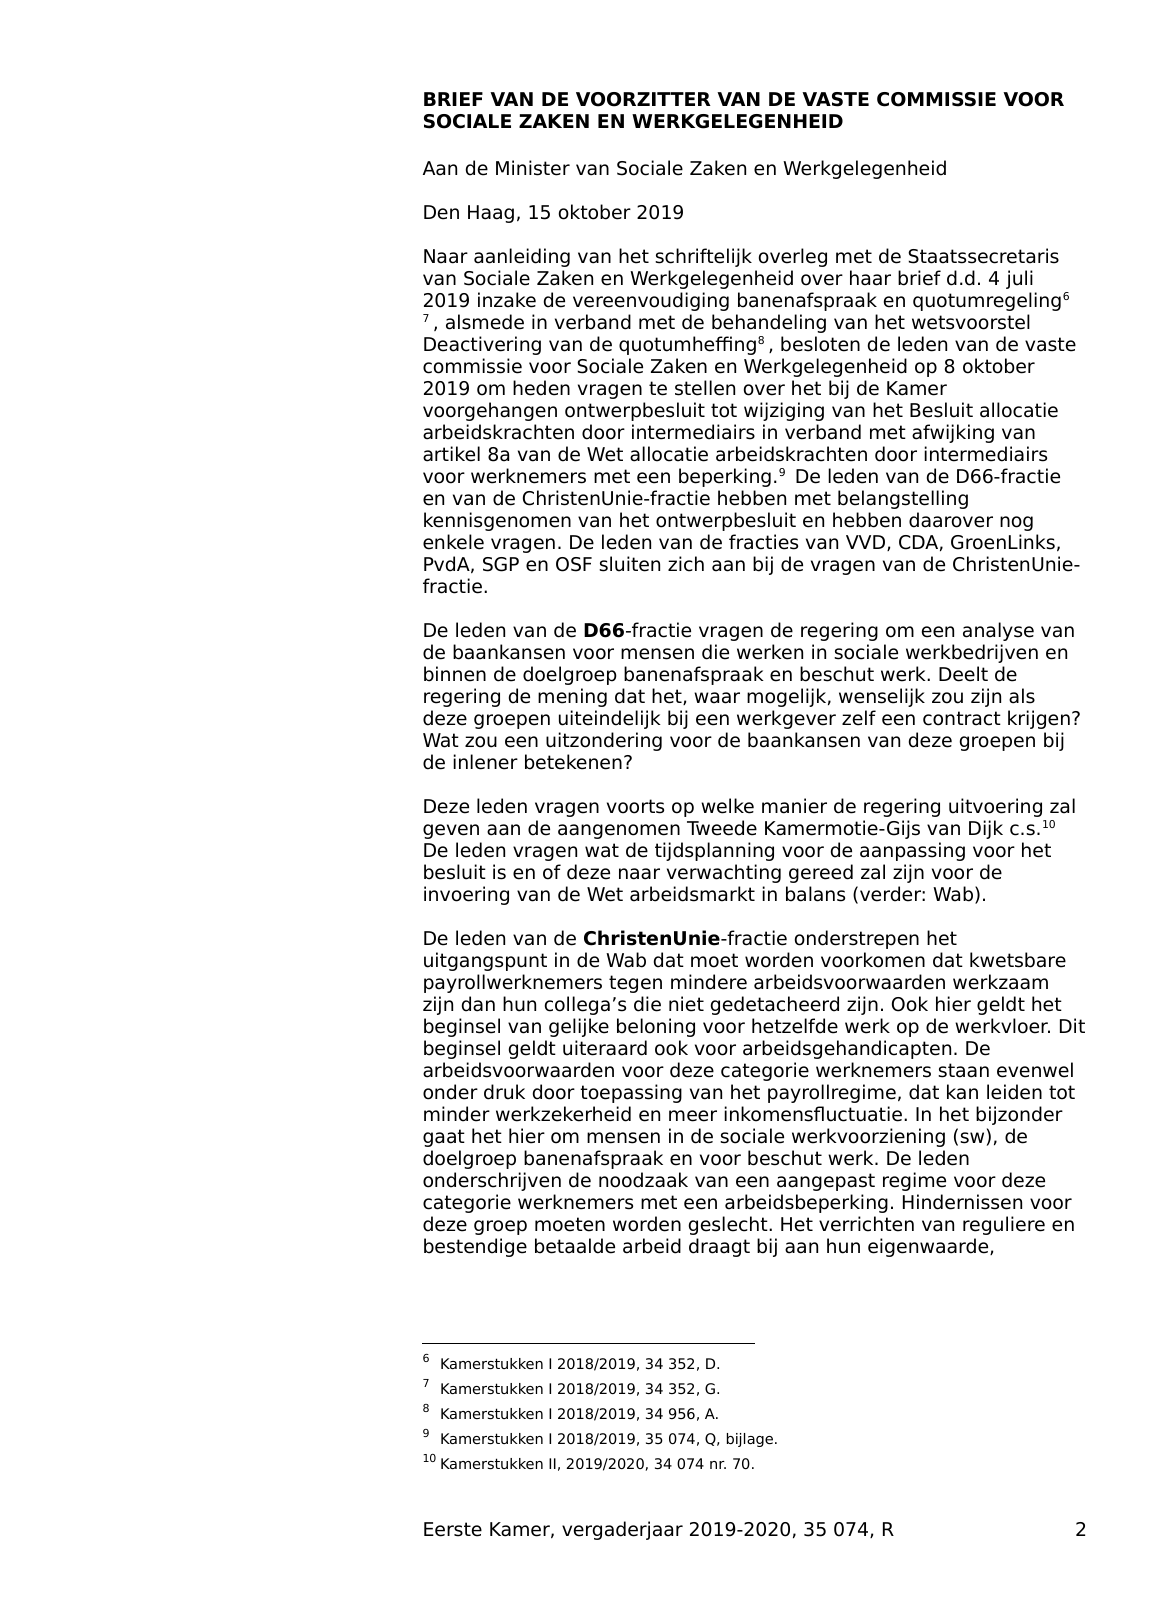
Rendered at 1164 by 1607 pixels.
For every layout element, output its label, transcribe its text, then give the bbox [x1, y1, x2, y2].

text De leden van de D66-fractie vragen de regering om een analyse van de baankansen voor mensen die werken in sociale werkbedrijven en binnen de doelgroep banenafspraak en beschut werk. Deelt de regering de mening dat het, waar mogelijk, wenselijk zou zijn als deze groepen uiteindelijk bij een werkgever zelf een contract krijgen? Wat zou een uitzondering voor de baankansen van deze groepen bij de inlener betekenen? [422, 620, 1087, 774]
text De leden van de ChristenUnie-fractie onderstrepen het uitgangspunt in de Wab dat moet worden voorkomen dat kwetsbare payrollwerknemers tegen mindere arbeidsvoorwaarden werkzaam zijn dan hun collega’s die niet gedetacheerd zijn. Ook hier geldt het beginsel van gelijke beloning voor hetzelfde werk op de werkvloer. Dit beginsel geldt uiteraard ook voor arbeidsgehandicapten. De arbeidsvoorwaarden voor deze categorie werknemers staan evenwel onder druk door toepassing van het payrollregime, dat kan leiden tot minder werkzekerheid en meer inkomensfluctuatie. In het bijzonder gaat het hier om mensen in de sociale werkvoorziening (sw), de doelgroep banenafspraak en voor beschut werk. De leden onderschrijven de noodzaak van een aangepast regime voor deze categorie werknemers met een arbeidsbeperking. Hindernissen voor deze groep moeten worden geslecht. Het verrichten van reguliere en bestendige betaalde arbeid draagt bij aan hun eigenwaarde, [422, 928, 1087, 1258]
text Kamerstukken I 2018/2019, 35 074, Q, bijlage. [422, 1427, 1087, 1449]
text Aan de Minister van Sociale Zaken en Werkgelegenheid [422, 158, 1087, 180]
text Kamerstukken I 2018/2019, 34 352, D. [422, 1352, 1087, 1374]
text Den Haag, 15 oktober 2019 [422, 202, 1087, 224]
text Naar aanleiding van het schriftelijk overleg met de Staatssecretaris van Sociale Zaken en Werkgelegenheid over haar brief d.d. 4 juli 2019 inzake de vereenvoudiging banenafspraak en quotumregeling , alsmede in verband met de behandeling van het wetsvoorstel Deactivering van de quotumheffing, besloten de leden van de vaste commissie voor Sociale Zaken en Werkgelegenheid op 8 oktober 2019 om heden vragen te stellen over het bij de Kamer voorgehangen ontwerpbesluit tot wijziging van het Besluit allocatie arbeidskrachten door intermediairs in verband met afwijking van artikel 8a van de Wet allocatie arbeidskrachten door intermediairs voor werknemers met een beperking. De leden van de D66-fractie en van de ChristenUnie-fractie hebben met belangstelling kennisgenomen van het ontwerpbesluit en hebben daarover nog enkele vragen. De leden van de fracties van VVD, CDA, GroenLinks, PvdA, SGP en OSF sluiten zich aan bij de vragen van de ChristenUnie-fractie. [422, 246, 1087, 598]
text Kamerstukken II, 2019/2020, 34 074 nr. 70. [422, 1452, 1087, 1474]
text Deze leden vragen voorts op welke manier de regering uitvoering zal geven aan de aangenomen Tweede Kamermotie-Gijs van Dijk c.s. De leden vragen wat de tijdsplanning voor de aanpassing voor het besluit is en of deze naar verwachting gereed zal zijn voor de invoering van de Wet arbeidsmarkt in balans (verder: Wab). [422, 796, 1087, 906]
text Kamerstukken I 2018/2019, 34 352, G. [422, 1377, 1087, 1399]
text Kamerstukken I 2018/2019, 34 956, A. [422, 1402, 1087, 1424]
subtitle BRIEF VAN DE VOORZITTER VAN DE VASTE COMMISSIE VOOR SOCIALE ZAKEN EN WERKGELEGENHEID [422, 89, 1087, 133]
